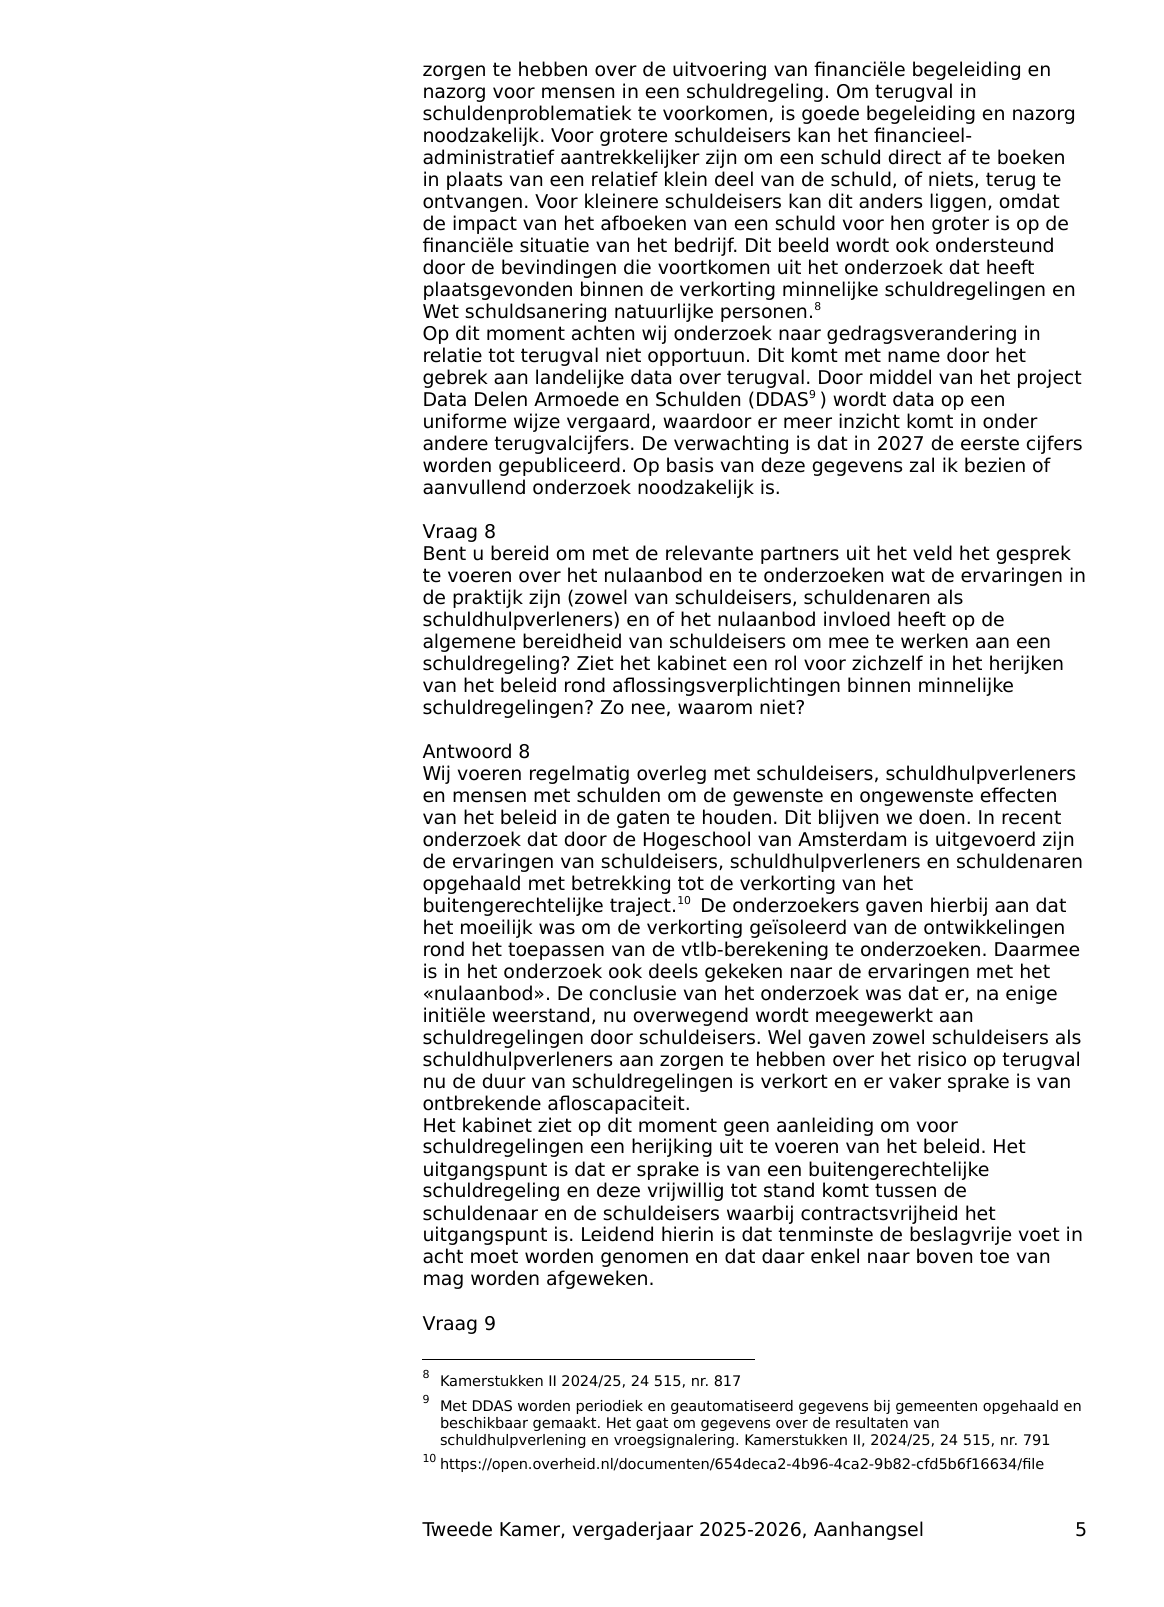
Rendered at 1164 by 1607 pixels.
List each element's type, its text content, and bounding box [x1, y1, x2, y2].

text Vraag 9 [422, 1312, 1087, 1334]
text zorgen te hebben over de uitvoering van financiële begeleiding en nazorg voor mensen in een schuldregeling. Om terugval in schuldenproblematiek te voorkomen, is goede begeleiding en nazorg noodzakelijk. Voor grotere schuldeisers kan het financieel-administratief aantrekkelijker zijn om een schuld direct af te boeken in plaats van een relatief klein deel van de schuld, of niets, terug te ontvangen. Voor kleinere schuldeisers kan dit anders liggen, omdat de impact van het afboeken van een schuld voor hen groter is op de financiële situatie van het bedrijf. Dit beeld wordt ook ondersteund door de bevindingen die voortkomen uit het onderzoek dat heeft plaatsgevonden binnen de verkorting minnelijke schuldregelingen en Wet schuldsanering natuurlijke personen. [422, 59, 1087, 323]
text Kamerstukken II 2024/25, 24 515, nr. 817 [422, 1368, 1087, 1391]
text Met DDAS worden periodiek en geautomatiseerd gegevens bij gemeenten opgehaald en beschikbaar gemaakt. Het gaat om gegevens over de resultaten van schuldhulpverlening en vroegsignalering. Kamerstukken II, 2024/25, 24 515, nr. 791 [422, 1393, 1087, 1449]
text Bent u bereid om met de relevante partners uit het veld het gesprek te voeren over het nulaanbod en te onderzoeken wat de ervaringen in de praktijk zijn (zowel van schuldeisers, schuldenaren als schuldhulpverleners) en of het nulaanbod invloed heeft op de algemene bereidheid van schuldeisers om mee te werken aan een schuldregeling? Ziet het kabinet een rol voor zichzelf in het herijken van het beleid rond aflossingsverplichtingen binnen minnelijke schuldregelingen? Zo nee, waarom niet? [422, 543, 1087, 719]
text Op dit moment achten wij onderzoek naar gedragsverandering in relatie tot terugval niet opportuun. Dit komt met name door het gebrek aan landelijke data over terugval. Door middel van het project Data Delen Armoede en Schulden (DDAS) wordt data op een uniforme wijze vergaard, waardoor er meer inzicht komt in onder andere terugvalcijfers. De verwachting is dat in 2027 de eerste cijfers worden gepubliceerd. Op basis van deze gegevens zal ik bezien of aanvullend onderzoek noodzakelijk is. [422, 323, 1087, 499]
text Vraag 8 [422, 521, 1087, 543]
text https://open.overheid.nl/documenten/654deca2-4b96-4ca2-9b82-cfd5b6f16634/file [422, 1452, 1087, 1474]
text Het kabinet ziet op dit moment geen aanleiding om voor schuldregelingen een herijking uit te voeren van het beleid. Het uitgangspunt is dat er sprake is van een buitengerechtelijke schuldregeling en deze vrijwillig tot stand komt tussen de schuldenaar en de schuldeisers waarbij contractsvrijheid het uitgangspunt is. Leidend hierin is dat tenminste de beslagvrije voet in acht moet worden genomen en dat daar enkel naar boven toe van mag worden afgeweken. [422, 1114, 1087, 1290]
text Antwoord 8 [422, 741, 1087, 763]
text Wij voeren regelmatig overleg met schuldeisers, schuldhulpverleners en mensen met schulden om de gewenste en ongewenste effecten van het beleid in de gaten te houden. Dit blijven we doen. In recent onderzoek dat door de Hogeschool van Amsterdam is uitgevoerd zijn de ervaringen van schuldeisers, schuldhulpverleners en schuldenaren opgehaald met betrekking tot de verkorting van het buitengerechtelijke traject. De onderzoekers gaven hierbij aan dat het moeilijk was om de verkorting geïsoleerd van de ontwikkelingen rond het toepassen van de vtlb-berekening te onderzoeken. Daarmee is in het onderzoek ook deels gekeken naar de ervaringen met het «nulaanbod». De conclusie van het onderzoek was dat er, na enige initiële weerstand, nu overwegend wordt meegewerkt aan schuldregelingen door schuldeisers. Wel gaven zowel schuldeisers als schuldhulpverleners aan zorgen te hebben over het risico op terugval nu de duur van schuldregelingen is verkort en er vaker sprake is van ontbrekende afloscapaciteit. [422, 763, 1087, 1114]
